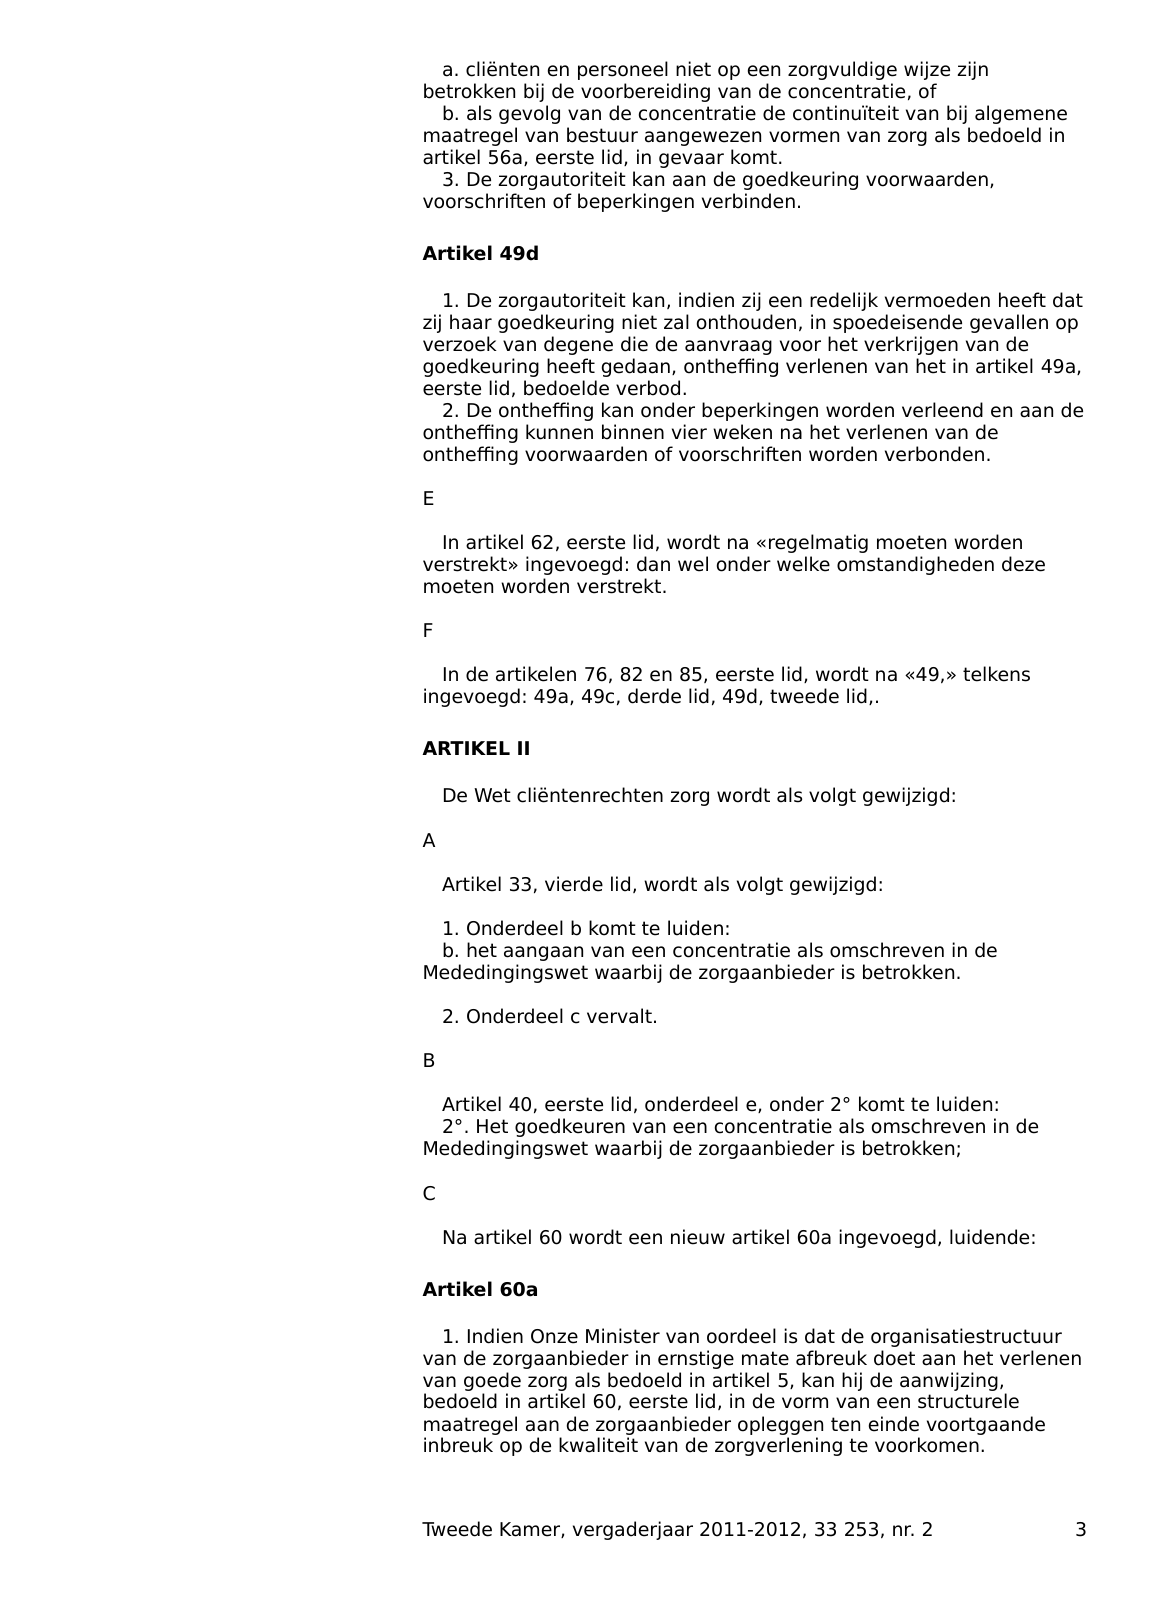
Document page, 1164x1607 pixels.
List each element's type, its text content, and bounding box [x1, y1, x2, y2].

text 1. De zorgautoriteit kan, indien zij een redelijk vermoeden heeft dat zij haar goedkeuring niet zal onthouden, in spoedeisende gevallen op verzoek van degene die de aanvraag voor het verkrijgen van de goedkeuring heeft gedaan, ontheffing verlenen van het in artikel 49a, eerste lid, bedoelde verbod. [422, 290, 1087, 400]
text 1. Onderdeel b komt te luiden: [422, 918, 1087, 940]
text De Wet cliëntenrechten zorg wordt als volgt gewijzigd: [422, 785, 1087, 807]
text F [422, 620, 1087, 642]
text b. het aangaan van een concentratie als omschreven in de Mededingingswet waarbij de zorgaanbieder is betrokken. [422, 940, 1087, 984]
text Na artikel 60 wordt een nieuw artikel 60a ingevoegd, luidende: [422, 1227, 1087, 1248]
text A [422, 829, 1087, 851]
text 1. Indien Onze Minister van oordeel is dat de organisatiestructuur van de zorgaanbieder in ernstige mate afbreuk doet aan het verlenen van goede zorg als bedoeld in artikel 5, kan hij de aanwijzing, bedoeld in artikel 60, eerste lid, in de vorm van een structurele maatregel aan de zorgaanbieder opleggen ten einde voortgaande inbreuk op de kwaliteit van de zorgverlening te voorkomen. [422, 1326, 1087, 1457]
text 2. Onderdeel c vervalt. [422, 1006, 1087, 1028]
text E [422, 488, 1087, 510]
subtitle Artikel 60a [422, 1278, 1087, 1301]
text 3. De zorgautoriteit kan aan de goedkeuring voorwaarden, voorschriften of beperkingen verbinden. [422, 169, 1087, 213]
text b. als gevolg van de concentratie de continuïteit van bij algemene maatregel van bestuur aangewezen vormen van zorg als bedoeld in artikel 56a, eerste lid, in gevaar komt. [422, 103, 1087, 169]
text 2. De ontheffing kan onder beperkingen worden verleend en aan de ontheffing kunnen binnen vier weken na het verlenen van de ontheffing voorwaarden of voorschriften worden verbonden. [422, 400, 1087, 466]
text C [422, 1182, 1087, 1204]
text B [422, 1050, 1087, 1072]
subtitle ARTIKEL II [422, 738, 1087, 760]
text Artikel 33, vierde lid, wordt als volgt gewijzigd: [422, 874, 1087, 896]
subtitle Artikel 49d [422, 243, 1087, 265]
text a. cliënten en personeel niet op een zorgvuldige wijze zijn betrokken bij de voorbereiding van de concentratie, of [422, 59, 1087, 103]
text Artikel 40, eerste lid, onderdeel e, onder 2° komt te luiden: [422, 1094, 1087, 1116]
text 2°. Het goedkeuren van een concentratie als omschreven in de Mededingingswet waarbij de zorgaanbieder is betrokken; [422, 1116, 1087, 1160]
text In de artikelen 76, 82 en 85, eerste lid, wordt na «49,» telkens ingevoegd: 49a, 49c, derde lid, 49d, tweede lid,. [422, 664, 1087, 708]
text In artikel 62, eerste lid, wordt na «regelmatig moeten worden verstrekt» ingevoegd: dan wel onder welke omstandigheden deze moeten worden verstrekt. [422, 532, 1087, 598]
